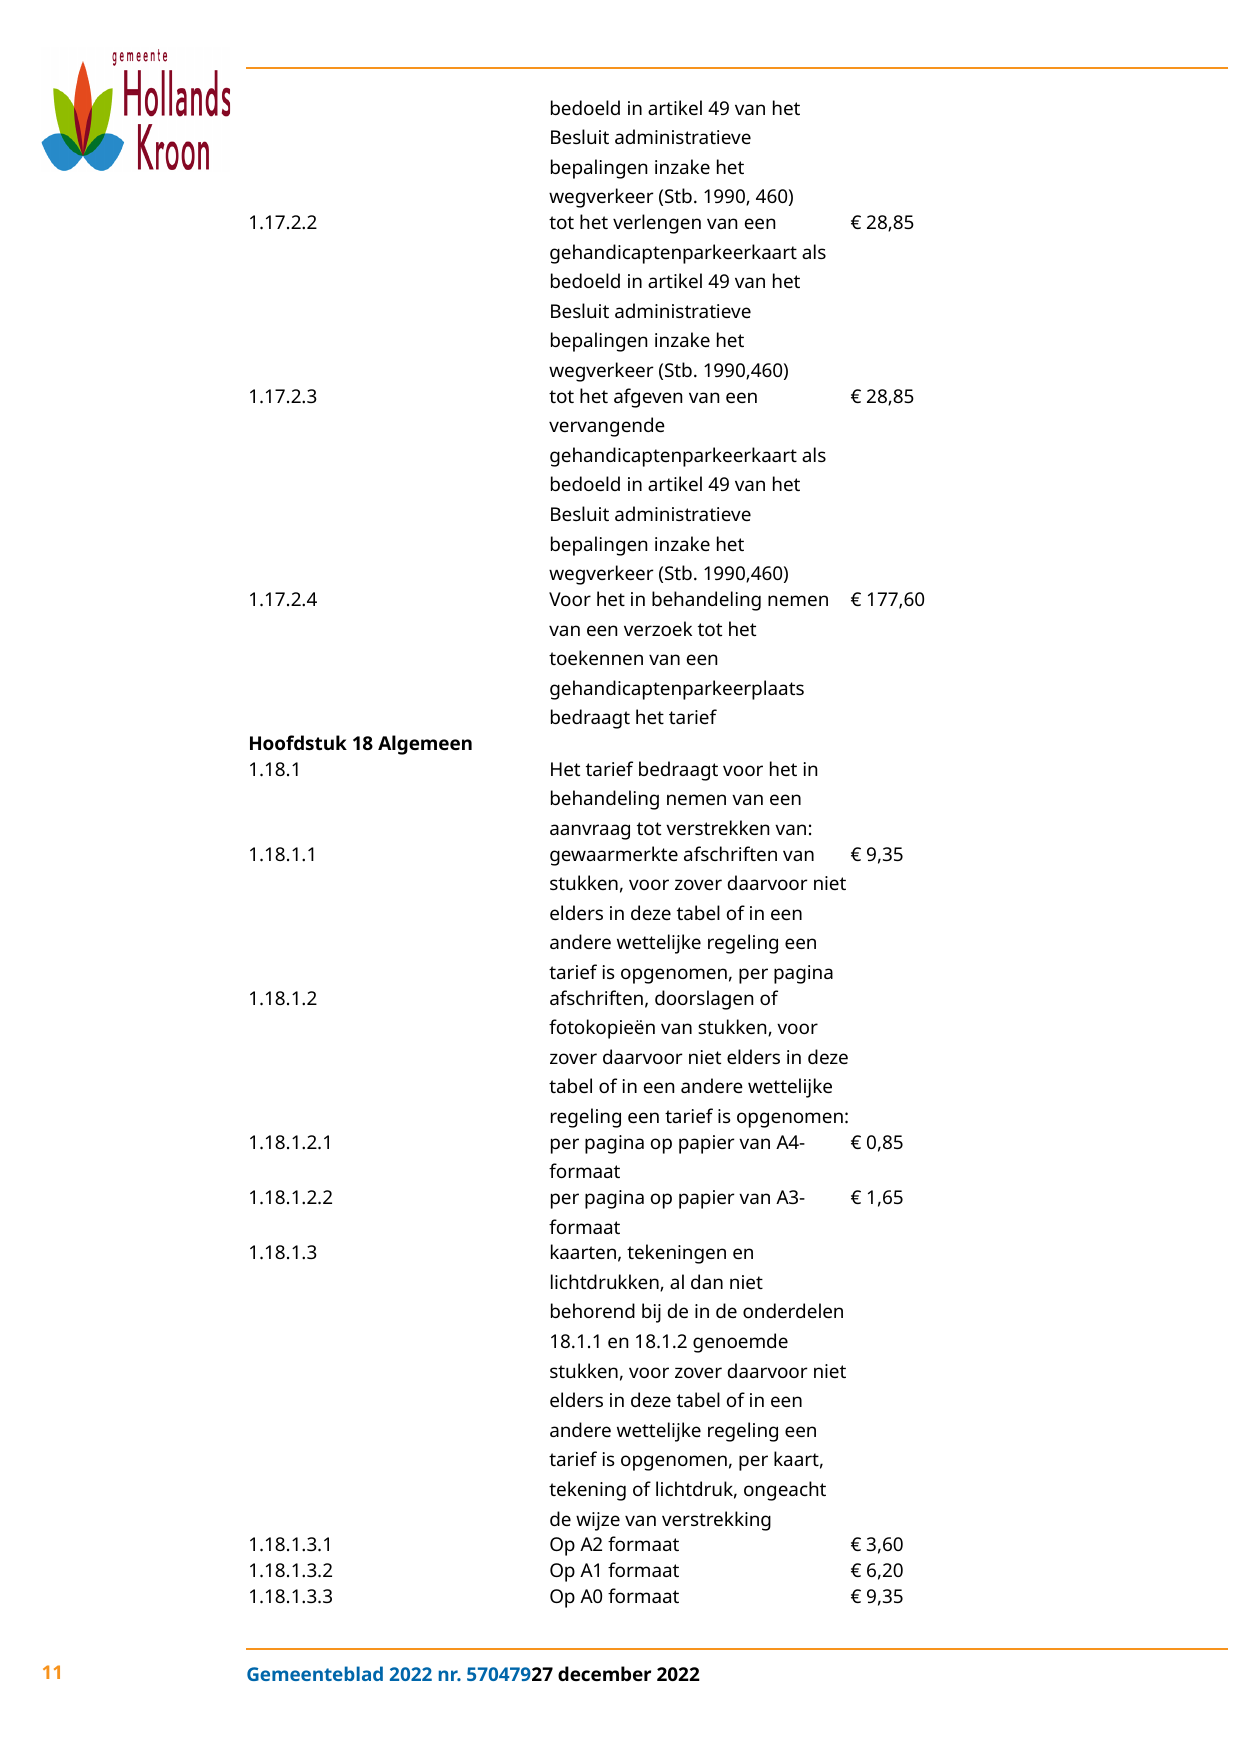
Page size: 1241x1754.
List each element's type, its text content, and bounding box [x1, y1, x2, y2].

table_cell 1.17.2.3 [248, 383, 549, 586]
table_cell [850, 756, 1152, 841]
table_cell [248, 95, 549, 209]
table_cell per pagina op papier van A3-formaat [549, 1184, 850, 1239]
table_cell 1.18.1.2.2 [248, 1184, 549, 1239]
table_cell [850, 985, 1152, 1129]
table_cell Voor het in behandeling nemen van een verzoek tot het toekennen van een gehandicaptenparkeerplaats bedraagt het tarief [549, 586, 850, 730]
table_cell Op A1 formaat [549, 1557, 850, 1583]
table_cell Op A0 formaat [549, 1583, 850, 1609]
picture [41, 47, 231, 172]
table_cell [850, 95, 1152, 209]
table_cell € 28,85 [850, 383, 1152, 586]
table_cell 1.18.1.3.1 [248, 1532, 549, 1557]
table_cell bedoeld in artikel 49 van het Besluit administratieve bepalingen inzake het wegverkeer (Stb. 1990, 460) [549, 95, 850, 209]
table_cell 1.17.2.2 [248, 209, 549, 383]
table_cell Hoofdstuk 18 Algemeen [248, 730, 1152, 756]
table_cell tot het afgeven van een vervangende gehandicaptenparkeerkaart als bedoeld in artikel 49 van het Besluit administratieve bepalingen inzake het wegverkeer (Stb. 1990,460) [549, 383, 850, 586]
table_cell € 6,20 [850, 1557, 1152, 1583]
table_cell € 9,35 [850, 1583, 1152, 1609]
table_cell 1.18.1.2.1 [248, 1129, 549, 1184]
table_cell tot het verlengen van een gehandicaptenparkeerkaart als bedoeld in artikel 49 van het Besluit administratieve bepalingen inzake het wegverkeer (Stb. 1990,460) [549, 209, 850, 383]
table_cell 1.18.1.2 [248, 985, 549, 1129]
table_cell € 1,65 [850, 1184, 1152, 1239]
table_cell € 28,85 [850, 209, 1152, 383]
table_cell 1.18.1.3 [248, 1240, 549, 1532]
table_cell € 0,85 [850, 1129, 1152, 1184]
table_cell € 9,35 [850, 841, 1152, 985]
table_cell € 3,60 [850, 1532, 1152, 1557]
table_cell 1.18.1.3.3 [248, 1583, 549, 1609]
table_cell 1.18.1 [248, 756, 549, 841]
table_cell gewaarmerkte afschriften van stukken, voor zover daarvoor niet elders in deze tabel of in een andere wettelijke regeling een tarief is opgenomen, per pagina [549, 841, 850, 985]
table_cell Het tarief bedraagt voor het in behandeling nemen van een aanvraag tot verstrekken van: [549, 756, 850, 841]
table_cell 1.18.1.1 [248, 841, 549, 985]
table_cell € 177,60 [850, 586, 1152, 730]
table_cell afschriften, doorslagen of fotokopieën van stukken, voor zover daarvoor niet elders in deze tabel of in een andere wettelijke regeling een tarief is opgenomen: [549, 985, 850, 1129]
table_cell per pagina op papier van A4-formaat [549, 1129, 850, 1184]
table_cell 1.17.2.4 [248, 586, 549, 730]
table_cell Op A2 formaat [549, 1532, 850, 1557]
table_cell 1.18.1.3.2 [248, 1557, 549, 1583]
table_cell kaarten, tekeningen en lichtdrukken, al dan niet behorend bij de in de onderdelen 18.1.1 en 18.1.2 genoemde stukken, voor zover daarvoor niet elders in deze tabel of in een andere wettelijke regeling een tarief is opgenomen, per kaart, tekening of lichtdruk, ongeacht de wijze van verstrekking [549, 1240, 850, 1532]
table_cell [850, 1240, 1152, 1532]
